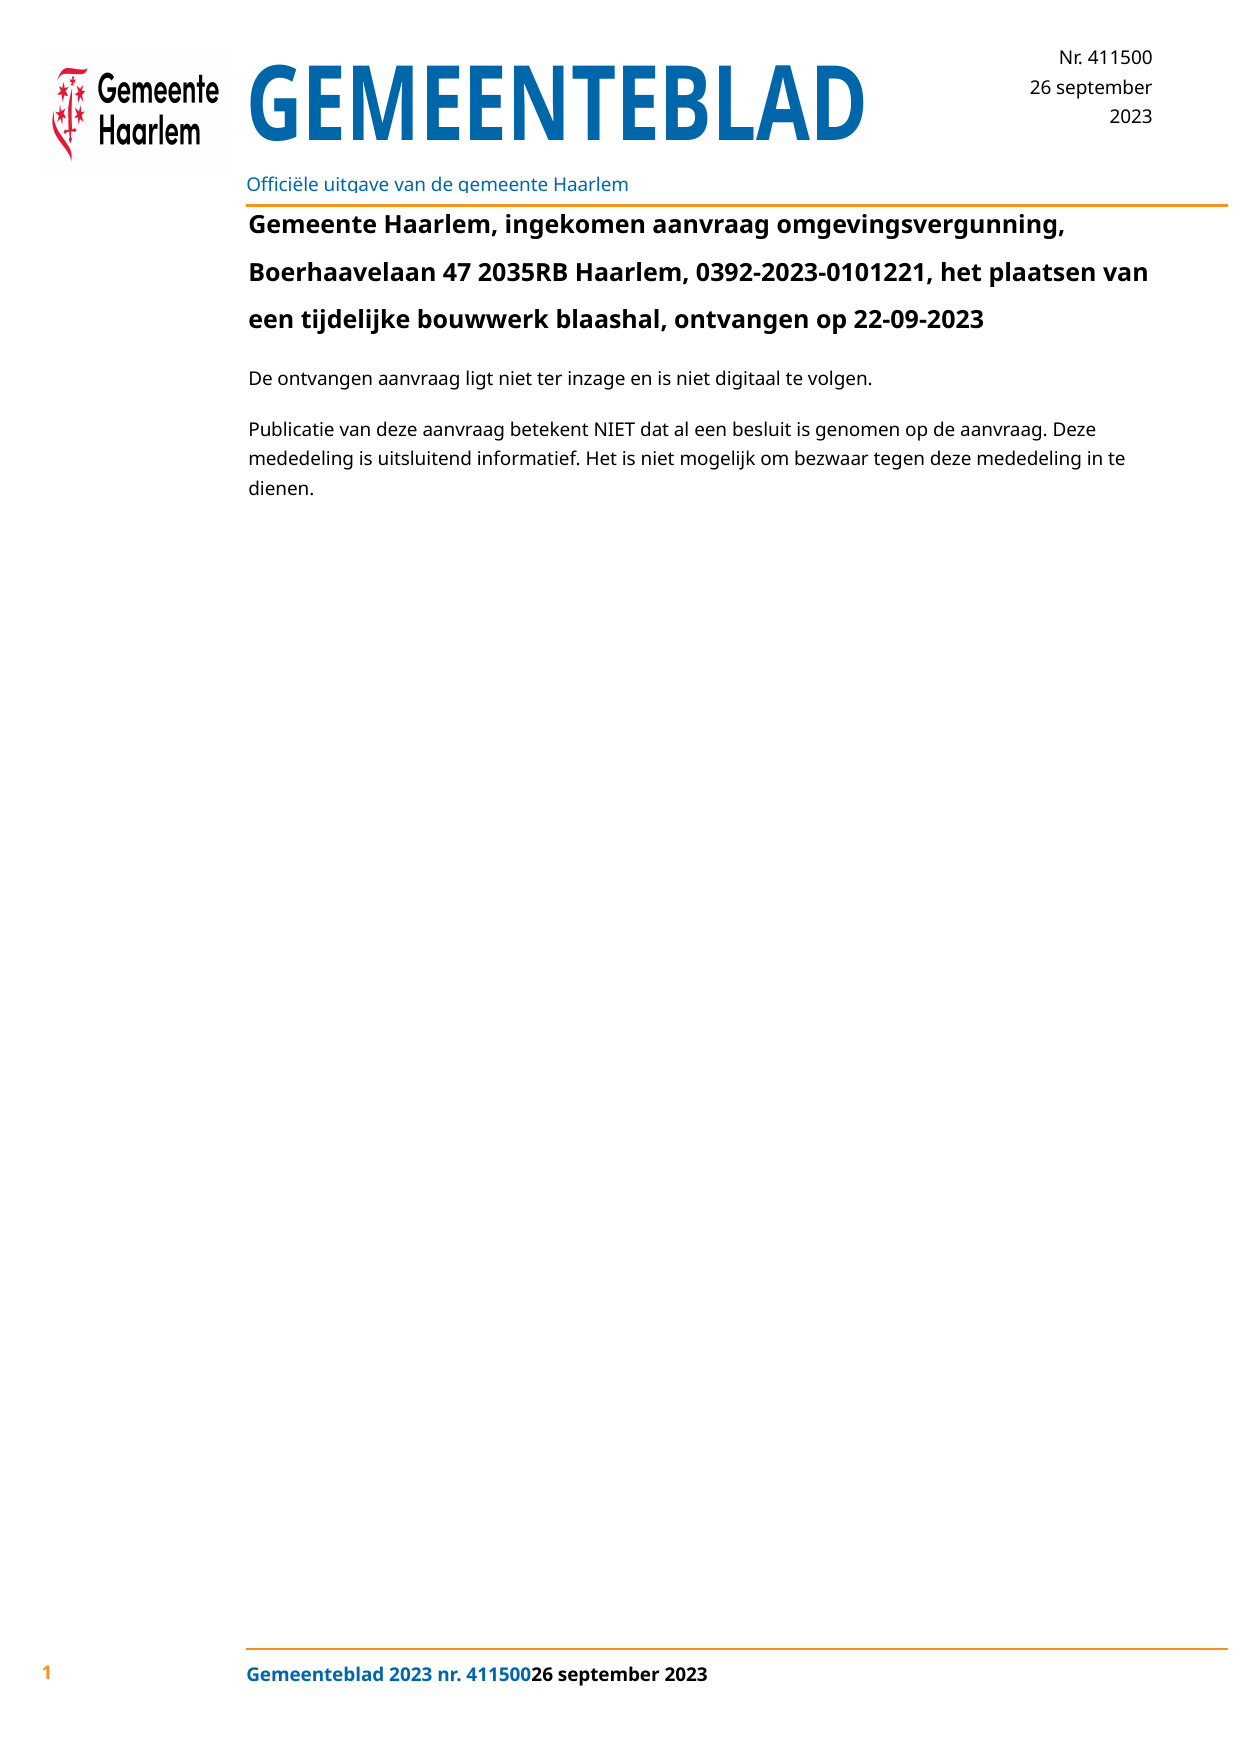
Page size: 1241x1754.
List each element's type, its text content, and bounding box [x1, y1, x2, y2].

text Publicatie van deze aanvraag betekent NIET dat al een besluit is genomen op de aanvraag. Deze mededeling is uitsluitend informatief. Het is niet mogelijk om bezwaar tegen deze mededeling in te dienen. [248, 416, 1152, 501]
text De ontvangen aanvraag ligt niet ter inzage en is niet digitaal te volgen. [248, 366, 1152, 391]
text Gemeente Haarlem, ingekomen aanvraag omgevingsvergunning, Boerhaavelaan 47 2035RB Haarlem, 0392-2023-0101221, het plaatsen van een tijdelijke bouwwerk blaashal, ontvangen op 22-09-2023 [248, 207, 1152, 336]
picture [41, 47, 231, 172]
